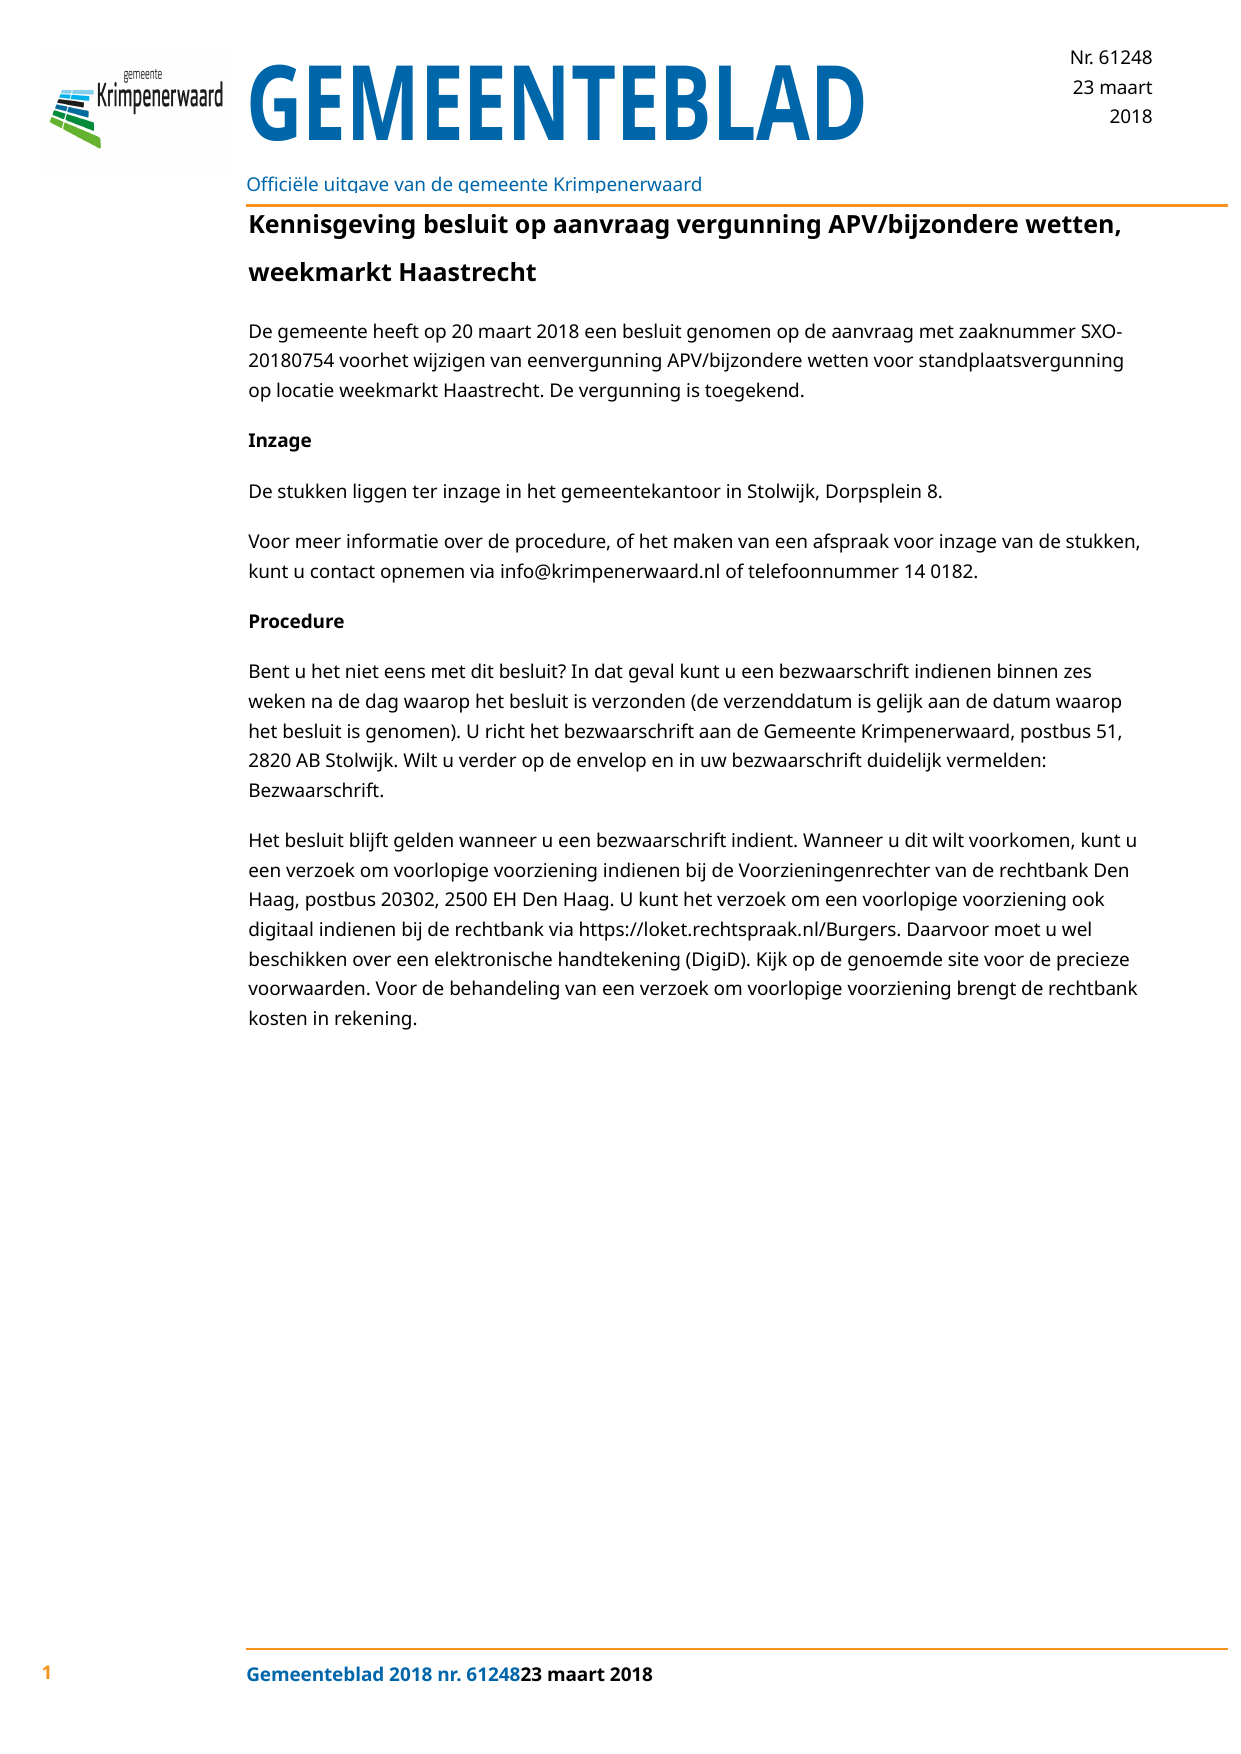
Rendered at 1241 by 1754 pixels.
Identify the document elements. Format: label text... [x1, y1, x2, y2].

text Inzage [248, 427, 1152, 453]
text Voor meer informatie over de procedure, of het maken van een afspraak voor inzage van de stukken, kunt u contact opnemen via info@krimpenerwaard.nl of telefoonnummer 14 0182. [248, 528, 1152, 584]
text Bent u het niet eens met dit besluit? In dat geval kunt u een bezwaarschrift indienen binnen zes weken na de dag waarop het besluit is verzonden (de verzenddatum is gelijk aan de datum waarop het besluit is genomen). U richt het bezwaarschrift aan de Gemeente Krimpenerwaard, postbus 51, 2820 AB Stolwijk. Wilt u verder op de envelop en in uw bezwaarschrift duidelijk vermelden: Bezwaarschrift. [248, 659, 1152, 803]
text De gemeente heeft op 20 maart 2018 een besluit genomen op de aanvraag met zaaknummer SXO-20180754 voorhet wijzigen van eenvergunning APV/bijzondere wetten voor standplaatsvergunning op locatie weekmarkt Haastrecht. De vergunning is toegekend. [248, 318, 1152, 403]
text Het besluit blijft gelden wanneer u een bezwaarschrift indient. Wanneer u dit wilt voorkomen, kunt u een verzoek om voorlopige voorziening indienen bij de Voorzieningenrechter van de rechtbank Den Haag, postbus 20302, 2500 EH Den Haag. U kunt het verzoek om een voorlopige voorziening ook digitaal indienen bij de rechtbank via https://loket.rechtspraak.nl/Burgers. Daarvoor moet u wel beschikken over een elektronische handtekening (DigiD). Kijk op de genoemde site voor de precieze voorwaarden. Voor de behandeling van een verzoek om voorlopige voorziening brengt de rechtbank kosten in rekening. [248, 827, 1152, 1031]
picture [41, 47, 231, 172]
text Procedure [248, 608, 1152, 634]
text Kennisgeving besluit op aanvraag vergunning APV/bijzondere wetten, weekmarkt Haastrecht [248, 207, 1152, 288]
text De stukken liggen ter inzage in het gemeentekantoor in Stolwijk, Dorpsplein 8. [248, 478, 1152, 504]
